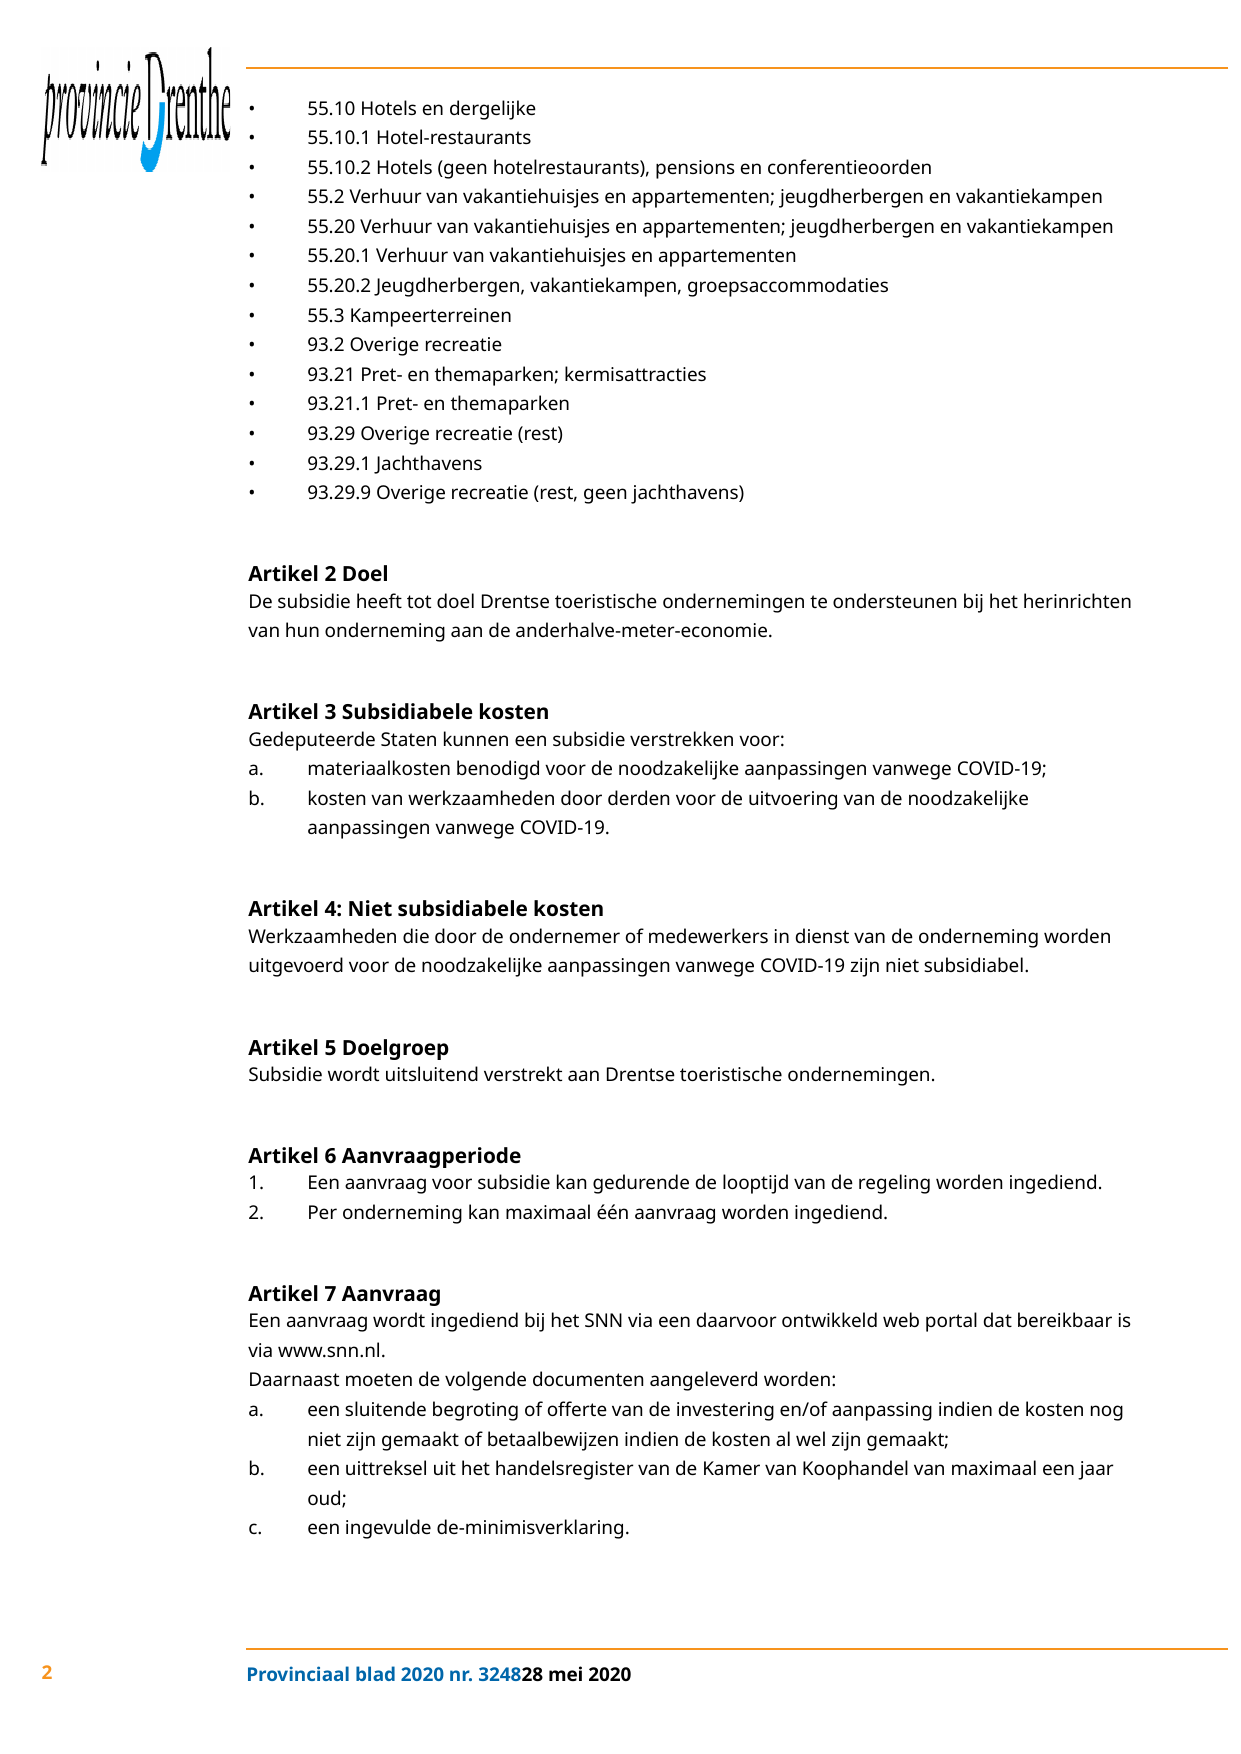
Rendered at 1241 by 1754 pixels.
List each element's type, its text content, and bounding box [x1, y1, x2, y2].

list 93.29.9 Overige recreatie (rest, geen jachthavens) [248, 479, 1152, 505]
text Artikel 7 Aanvraag [248, 1279, 1152, 1307]
list 93.21 Pret- en themaparken; kermisattracties [248, 361, 1152, 387]
text Artikel 3 Subsidiabele kosten [248, 697, 1152, 726]
list Per onderneming kan maximaal één aanvraag worden ingediend. [248, 1199, 1152, 1225]
text Subsidie wordt uitsluitend verstrekt aan Drentse toeristische ondernemingen. [248, 1061, 1152, 1087]
text De subsidie heeft tot doel Drentse toeristische ondernemingen te ondersteunen bij het herinrichten van hun onderneming aan de anderhalve-meter-economie. [248, 588, 1152, 643]
text Een aanvraag wordt ingediend bij het SNN via een daarvoor ontwikkeld web portal dat bereikbaar is via www.snn.nl. [248, 1307, 1152, 1363]
list 55.20 Verhuur van vakantiehuisjes en appartementen; jeugdherbergen en vakantiekampen [248, 213, 1152, 239]
list 55.10.2 Hotels (geen hotelrestaurants), pensions en conferentieoorden [248, 154, 1152, 180]
list 55.20.1 Verhuur van vakantiehuisjes en appartementen [248, 243, 1152, 268]
list een sluitende begroting of offerte van de investering en/of aanpassing indien de kosten nog niet zijn gemaakt of betaalbewijzen indien de kosten al wel zijn gemaakt; [248, 1396, 1152, 1452]
text Artikel 6 Aanvraagperiode [248, 1141, 1152, 1169]
list een ingevulde de-minimisverklaring. [248, 1514, 1152, 1540]
list 93.29 Overige recreatie (rest) [248, 420, 1152, 446]
text Gedeputeerde Staten kunnen een subsidie verstrekken voor: [248, 726, 1152, 752]
list 93.21.1 Pret- en themaparken [248, 391, 1152, 416]
list 93.2 Overige recreatie [248, 331, 1152, 357]
text Werkzaamheden die door de ondernemer of medewerkers in dienst van de onderneming worden uitgevoerd voor de noodzakelijke aanpassingen vanwege COVID-19 zijn niet subsidiabel. [248, 923, 1152, 978]
list 93.29.1 Jachthavens [248, 450, 1152, 476]
text Artikel 4: Niet subsidiabele kosten [248, 894, 1152, 923]
list 55.20.2 Jeugdherbergen, vakantiekampen, groepsaccommodaties [248, 272, 1152, 298]
list materiaalkosten benodigd voor de noodzakelijke aanpassingen vanwege COVID-19; [248, 755, 1152, 781]
list een uittreksel uit het handelsregister van de Kamer van Koophandel van maximaal een jaar oud; [248, 1455, 1152, 1511]
picture [41, 47, 231, 172]
list kosten van werkzaamheden door derden voor de uitvoering van de noodzakelijke aanpassingen vanwege COVID-19. [248, 785, 1152, 840]
list 55.10 Hotels en dergelijke [248, 95, 1152, 121]
list Een aanvraag voor subsidie kan gedurende de looptijd van de regeling worden ingediend. [248, 1169, 1152, 1195]
text Artikel 2 Doel [248, 559, 1152, 588]
text Daarnaast moeten de volgende documenten aangeleverd worden: [248, 1367, 1152, 1392]
text Artikel 5 Doelgroep [248, 1033, 1152, 1061]
list 55.10.1 Hotel-restaurants [248, 124, 1152, 150]
list 55.2 Verhuur van vakantiehuisjes en appartementen; jeugdherbergen en vakantiekampen [248, 183, 1152, 209]
list 55.3 Kampeerterreinen [248, 302, 1152, 328]
